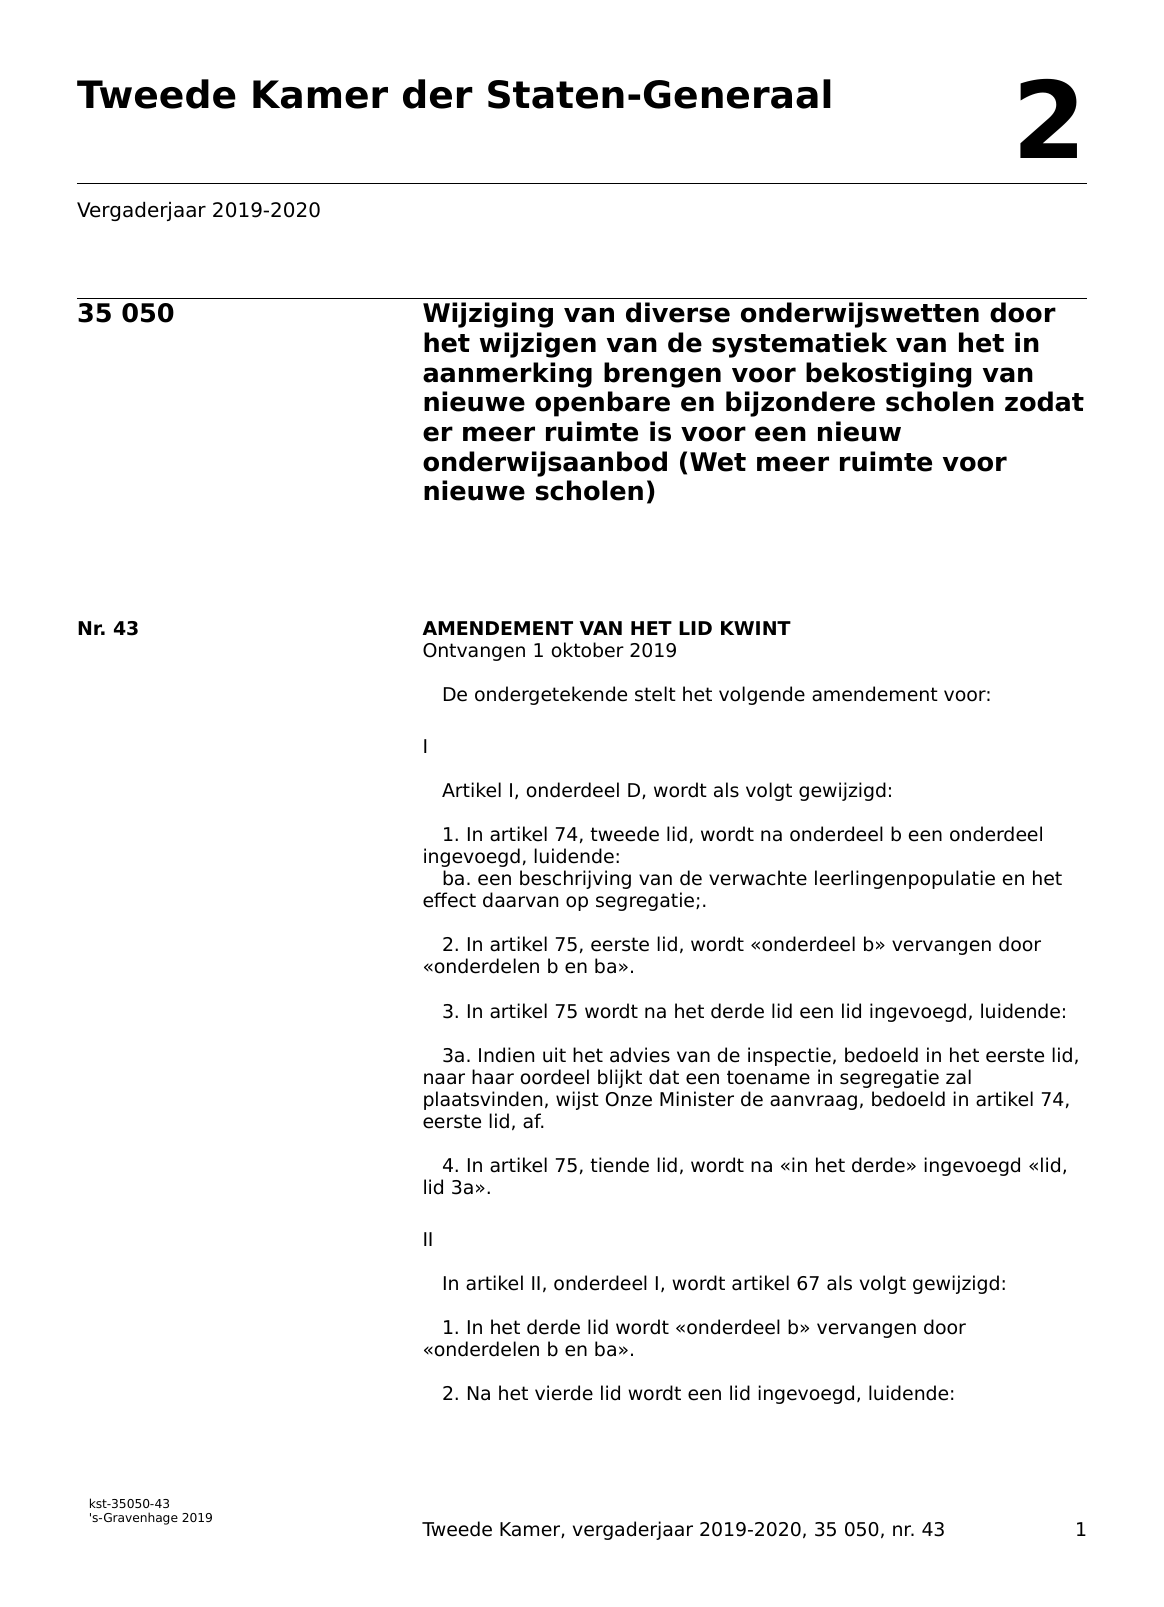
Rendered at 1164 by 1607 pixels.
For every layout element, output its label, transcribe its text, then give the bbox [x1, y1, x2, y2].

text 3a. Indien uit het advies van de inspectie, bedoeld in het eerste lid, naar haar oordeel blijkt dat een toename in segregatie zal plaatsvinden, wijst Onze Minister de aanvraag, bedoeld in artikel 74, eerste lid, af. [422, 1045, 1087, 1133]
text In artikel II, onderdeel I, wordt artikel 67 als volgt gewijzigd: [422, 1273, 1087, 1295]
text 4. In artikel 75, tiende lid, wordt na «in het derde» ingevoegd «lid, lid 3a». [422, 1155, 1087, 1199]
text 1. In artikel 74, tweede lid, wordt na onderdeel b een onderdeel ingevoegd, luidende: [422, 824, 1087, 868]
text Ontvangen 1 oktober 2019 [422, 640, 1087, 662]
text 1. In het derde lid wordt «onderdeel b» vervangen door «onderdelen b en ba». [422, 1317, 1087, 1361]
text 2. In artikel 75, eerste lid, wordt «onderdeel b» vervangen door «onderdelen b en ba». [422, 934, 1087, 978]
table_header 2 [886, 59, 1087, 183]
subtitle II [422, 1229, 1087, 1251]
subtitle 35 050 Wijziging van diverse onderwijswetten door het wijzigen van de systematiek van het in aanmerking brengen voor bekostiging van nieuwe openbare en bijzondere scholen zodat er meer ruimte is voor een nieuw onderwijsaanbod (Wet meer ruimte voor nieuwe scholen) [77, 299, 1087, 507]
text 2. Na het vierde lid wordt een lid ingevoegd, luidende: [422, 1383, 1087, 1405]
text Artikel I, onderdeel D, wordt als volgt gewijzigd: [422, 780, 1087, 802]
text De ondergetekende stelt het volgende amendement voor: [422, 684, 1087, 706]
text ba. een beschrijving van de verwachte leerlingenpopulatie en het effect daarvan op segregatie;. [422, 868, 1087, 912]
subtitle Nr. 43 AMENDEMENT VAN HET LID KWINT [77, 618, 1087, 640]
subtitle I [422, 736, 1087, 758]
table_header Tweede Kamer der Staten-Generaal [77, 59, 886, 183]
table_cell Vergaderjaar 2019-2020 [77, 184, 1087, 298]
text 's-Gravenhage 2019 [88, 1511, 323, 1525]
text 3. In artikel 75 wordt na het derde lid een lid ingevoegd, luidende: [422, 1001, 1087, 1022]
text kst-35050-43 [88, 1497, 323, 1511]
